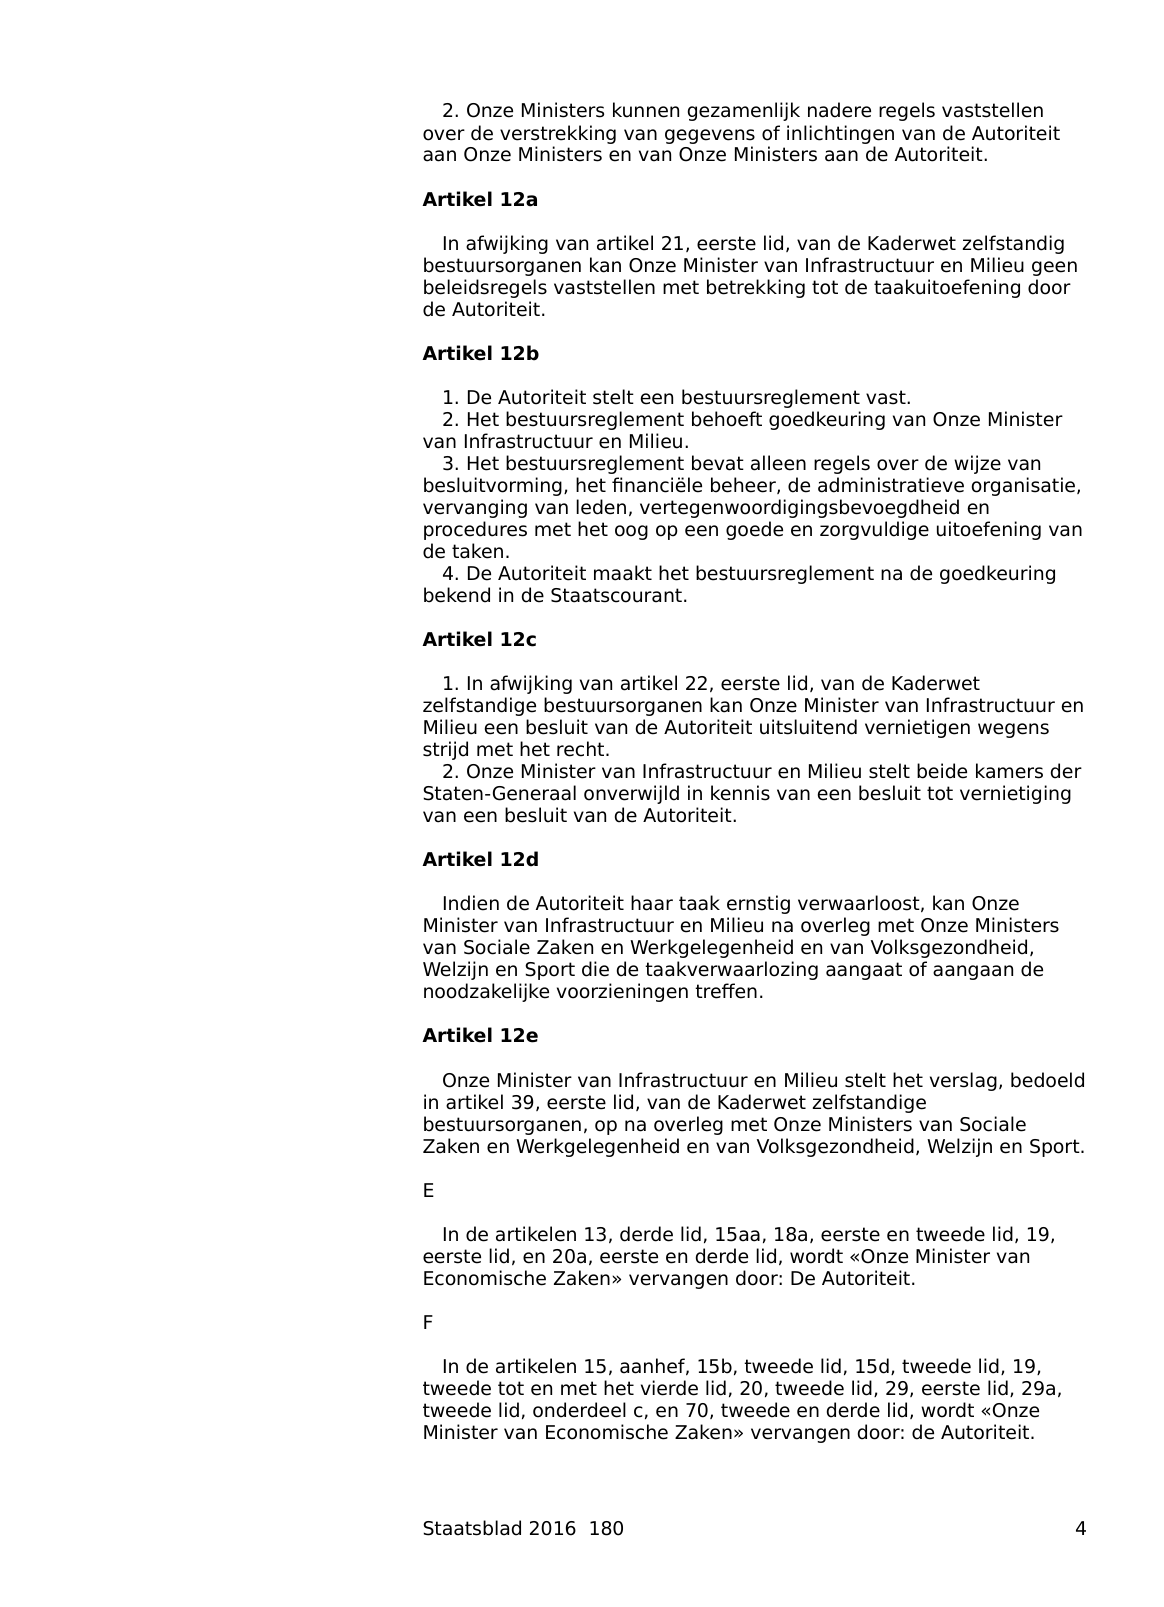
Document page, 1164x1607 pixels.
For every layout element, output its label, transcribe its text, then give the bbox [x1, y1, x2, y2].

text F [422, 1312, 1087, 1334]
text In de artikelen 13, derde lid, 15aa, 18a, eerste en tweede lid, 19, eerste lid, en 20a, eerste en derde lid, wordt «Onze Minister van Economische Zaken» vervangen door: De Autoriteit. [422, 1224, 1087, 1290]
text E [422, 1180, 1087, 1202]
text 2. Het bestuursreglement behoeft goedkeuring van Onze Minister van Infrastructuur en Milieu. [422, 409, 1087, 453]
text 3. Het bestuursreglement bevat alleen regels over de wijze van besluitvorming, het financiële beheer, de administratieve organisatie, vervanging van leden, vertegenwoordigingsbevoegdheid en procedures met het oog op een goede en zorgvuldige uitoefening van de taken. [422, 453, 1087, 563]
text In de artikelen 15, aanhef, 15b, tweede lid, 15d, tweede lid, 19, tweede tot en met het vierde lid, 20, tweede lid, 29, eerste lid, 29a, tweede lid, onderdeel c, en 70, tweede en derde lid, wordt «Onze Minister van Economische Zaken» vervangen door: de Autoriteit. [422, 1356, 1087, 1444]
text In afwijking van artikel 21, eerste lid, van de Kaderwet zelfstandig bestuursorganen kan Onze Minister van Infrastructuur en Milieu geen beleidsregels vaststellen met betrekking tot de taakuitoefening door de Autoriteit. [422, 233, 1087, 321]
text 1. De Autoriteit stelt een bestuursreglement vast. [422, 387, 1087, 409]
subtitle Artikel 12b [422, 343, 1087, 365]
text 2. Onze Minister van Infrastructuur en Milieu stelt beide kamers der Staten-Generaal onverwijld in kennis van een besluit tot vernietiging van een besluit van de Autoriteit. [422, 761, 1087, 827]
text 1. In afwijking van artikel 22, eerste lid, van de Kaderwet zelfstandige bestuursorganen kan Onze Minister van Infrastructuur en Milieu een besluit van de Autoriteit uitsluitend vernietigen wegens strijd met het recht. [422, 673, 1087, 761]
subtitle Artikel 12c [422, 629, 1087, 651]
subtitle Artikel 12a [422, 188, 1087, 211]
text Indien de Autoriteit haar taak ernstig verwaarloost, kan Onze Minister van Infrastructuur en Milieu na overleg met Onze Ministers van Sociale Zaken en Werkgelegenheid en van Volksgezondheid, Welzijn en Sport die de taakverwaarlozing aangaat of aangaan de noodzakelijke voorzieningen treffen. [422, 893, 1087, 1003]
subtitle Artikel 12d [422, 849, 1087, 871]
text Onze Minister van Infrastructuur en Milieu stelt het verslag, bedoeld in artikel 39, eerste lid, van de Kaderwet zelfstandige bestuursorganen, op na overleg met Onze Ministers van Sociale Zaken en Werkgelegenheid en van Volksgezondheid, Welzijn en Sport. [422, 1069, 1087, 1157]
subtitle Artikel 12e [422, 1025, 1087, 1047]
text 2. Onze Ministers kunnen gezamenlijk nadere regels vaststellen over de verstrekking van gegevens of inlichtingen van de Autoriteit aan Onze Ministers en van Onze Ministers aan de Autoriteit. [422, 100, 1087, 166]
text 4. De Autoriteit maakt het bestuursreglement na de goedkeuring bekend in de Staatscourant. [422, 563, 1087, 607]
